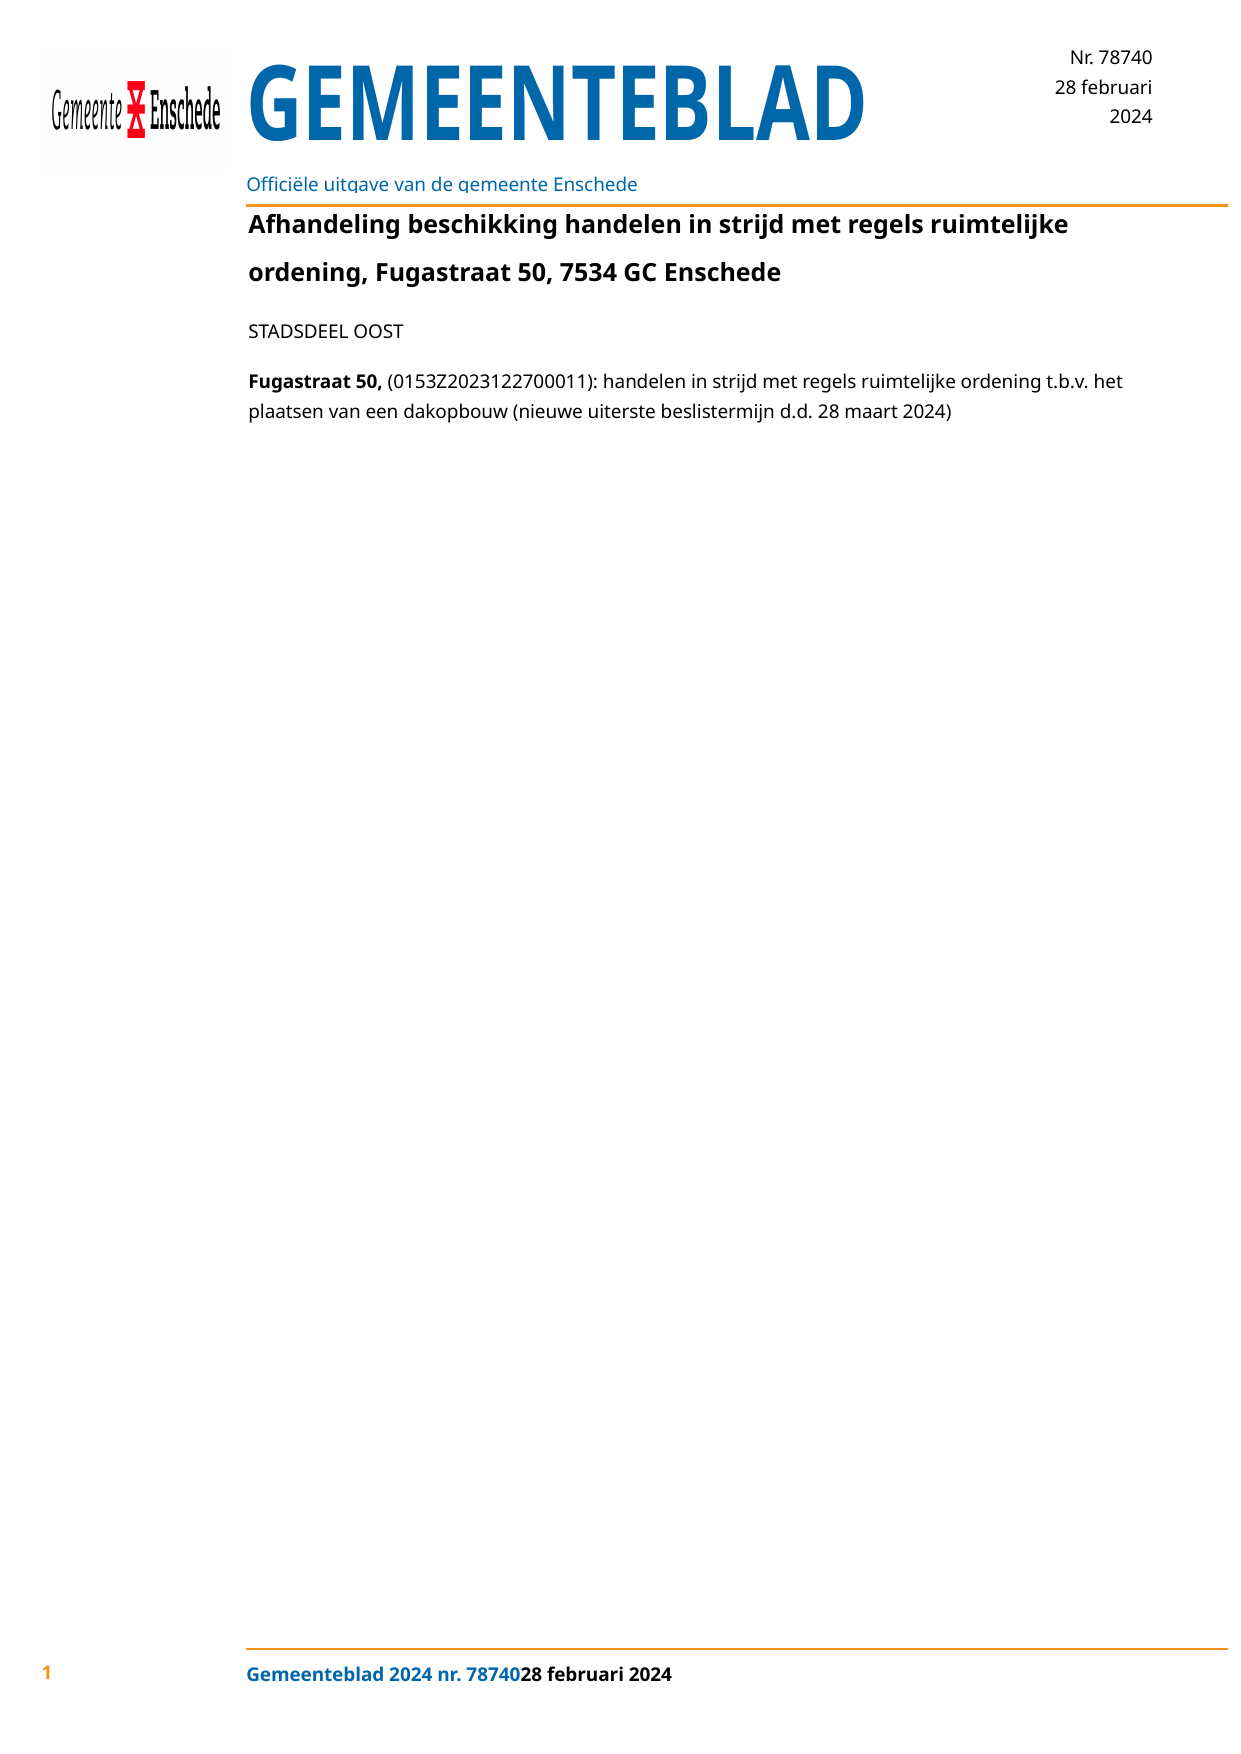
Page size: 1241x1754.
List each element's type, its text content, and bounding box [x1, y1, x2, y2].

text STADSDEEL OOST [248, 318, 1152, 344]
text Afhandeling beschikking handelen in strijd met regels ruimtelijke ordening, Fugastraat 50, 7534 GC Enschede [248, 207, 1152, 288]
text Fugastraat 50, (0153Z2023122700011): handelen in strijd met regels ruimtelijke ordening t.b.v. het plaatsen van een dakopbouw (nieuwe uiterste beslistermijn d.d. 28 maart 2024) [248, 368, 1152, 424]
picture [41, 47, 231, 172]
